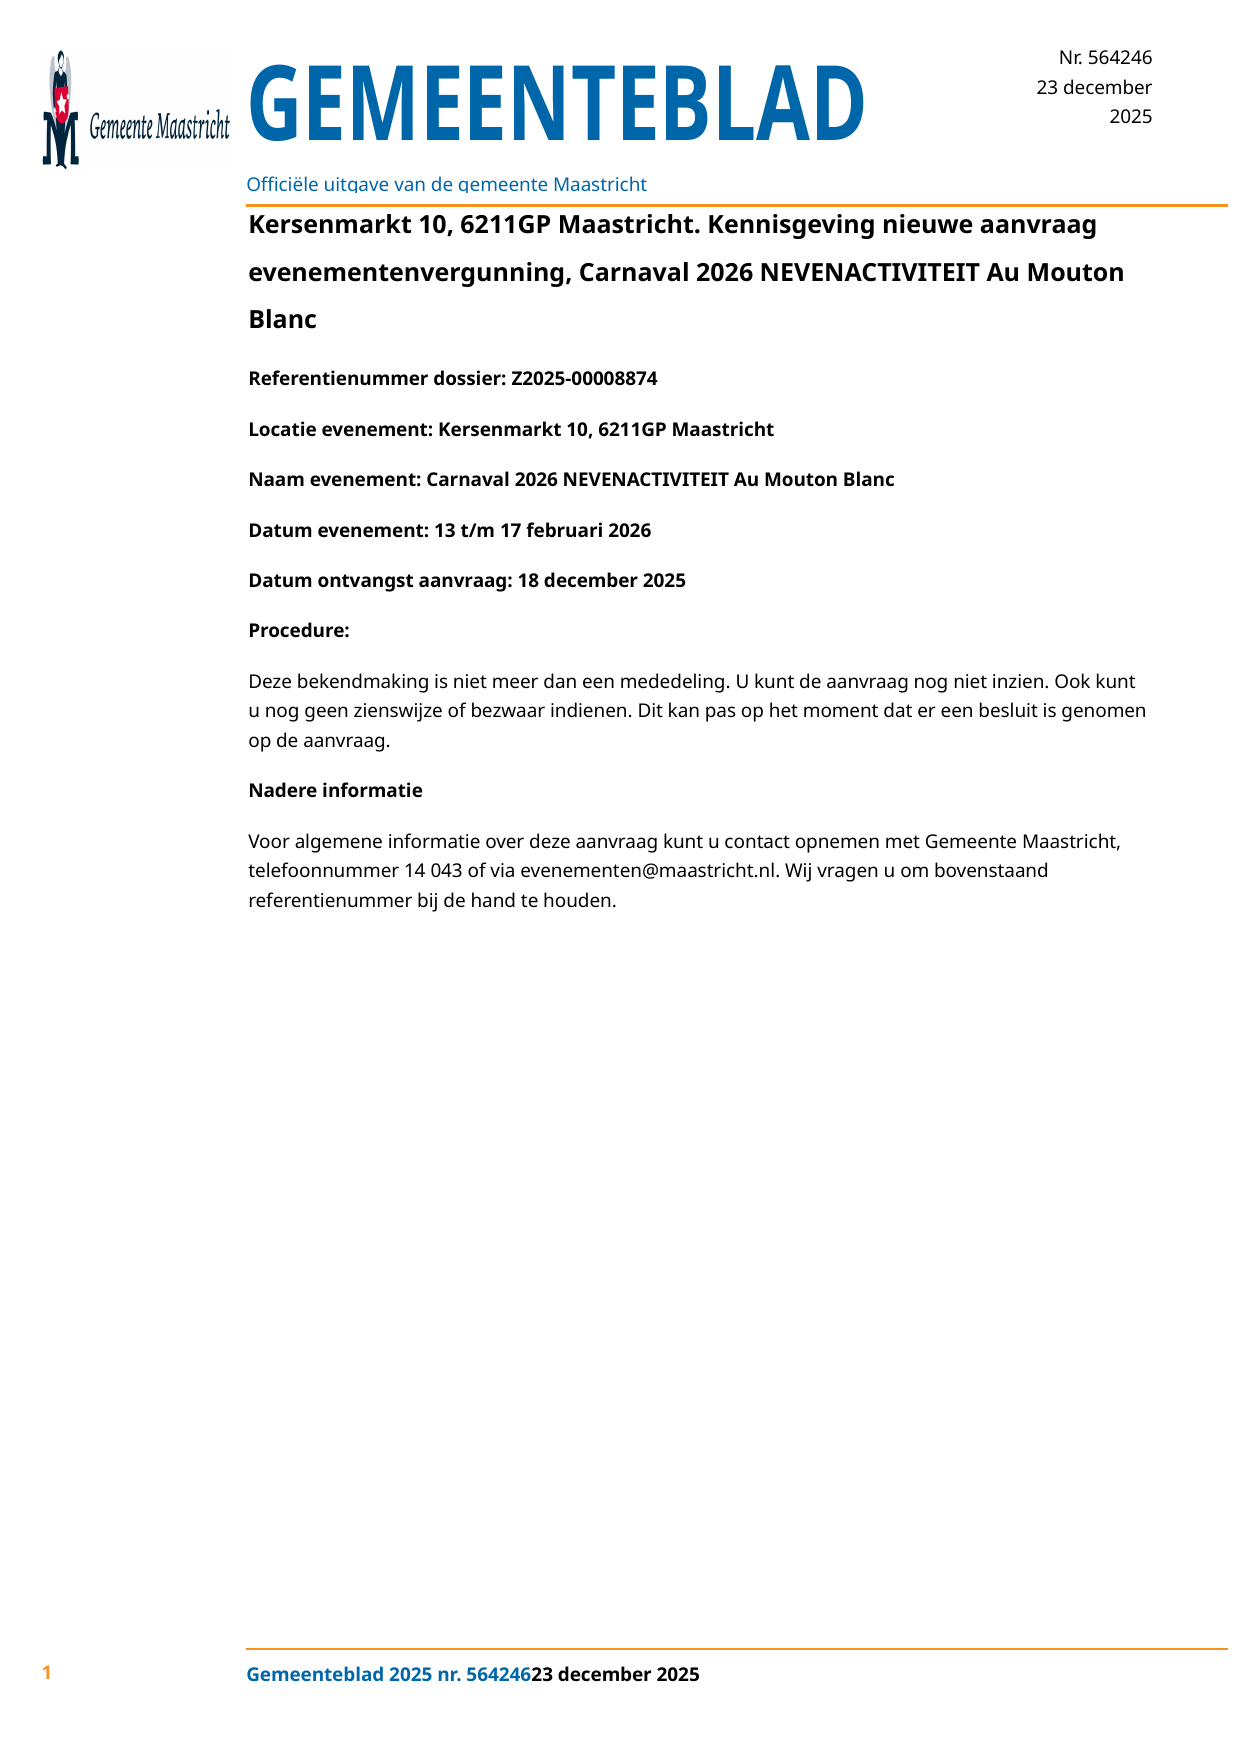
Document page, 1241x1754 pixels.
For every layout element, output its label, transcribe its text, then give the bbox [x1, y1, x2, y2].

text Datum evenement: 13 t/m 17 februari 2026 [248, 517, 1152, 542]
text Datum ontvangst aanvraag: 18 december 2025 [248, 567, 1152, 593]
picture [41, 47, 231, 172]
text Voor algemene informatie over deze aanvraag kunt u contact opnemen met Gemeente Maastricht, telefoonnummer 14 043 of via evenementen@maastricht.nl. Wij vragen u om bovenstaand referentienummer bij de hand te houden. [248, 828, 1152, 913]
text Kersenmarkt 10, 6211GP Maastricht. Kennisgeving nieuwe aanvraag evenementenvergunning, Carnaval 2026 NEVENACTIVITEIT Au Mouton Blanc [248, 207, 1152, 336]
text Locatie evenement: Kersenmarkt 10, 6211GP Maastricht [248, 416, 1152, 442]
text Procedure: [248, 618, 1152, 643]
text Naam evenement: Carnaval 2026 NEVENACTIVITEIT Au Mouton Blanc [248, 466, 1152, 492]
text Referentienummer dossier: Z2025-00008874 [248, 366, 1152, 391]
text Nadere informatie [248, 778, 1152, 803]
text Deze bekendmaking is niet meer dan een mededeling. U kunt de aanvraag nog niet inzien. Ook kunt u nog geen zienswijze of bezwaar indienen. Dit kan pas op het moment dat er een besluit is genomen op de aanvraag. [248, 668, 1152, 753]
